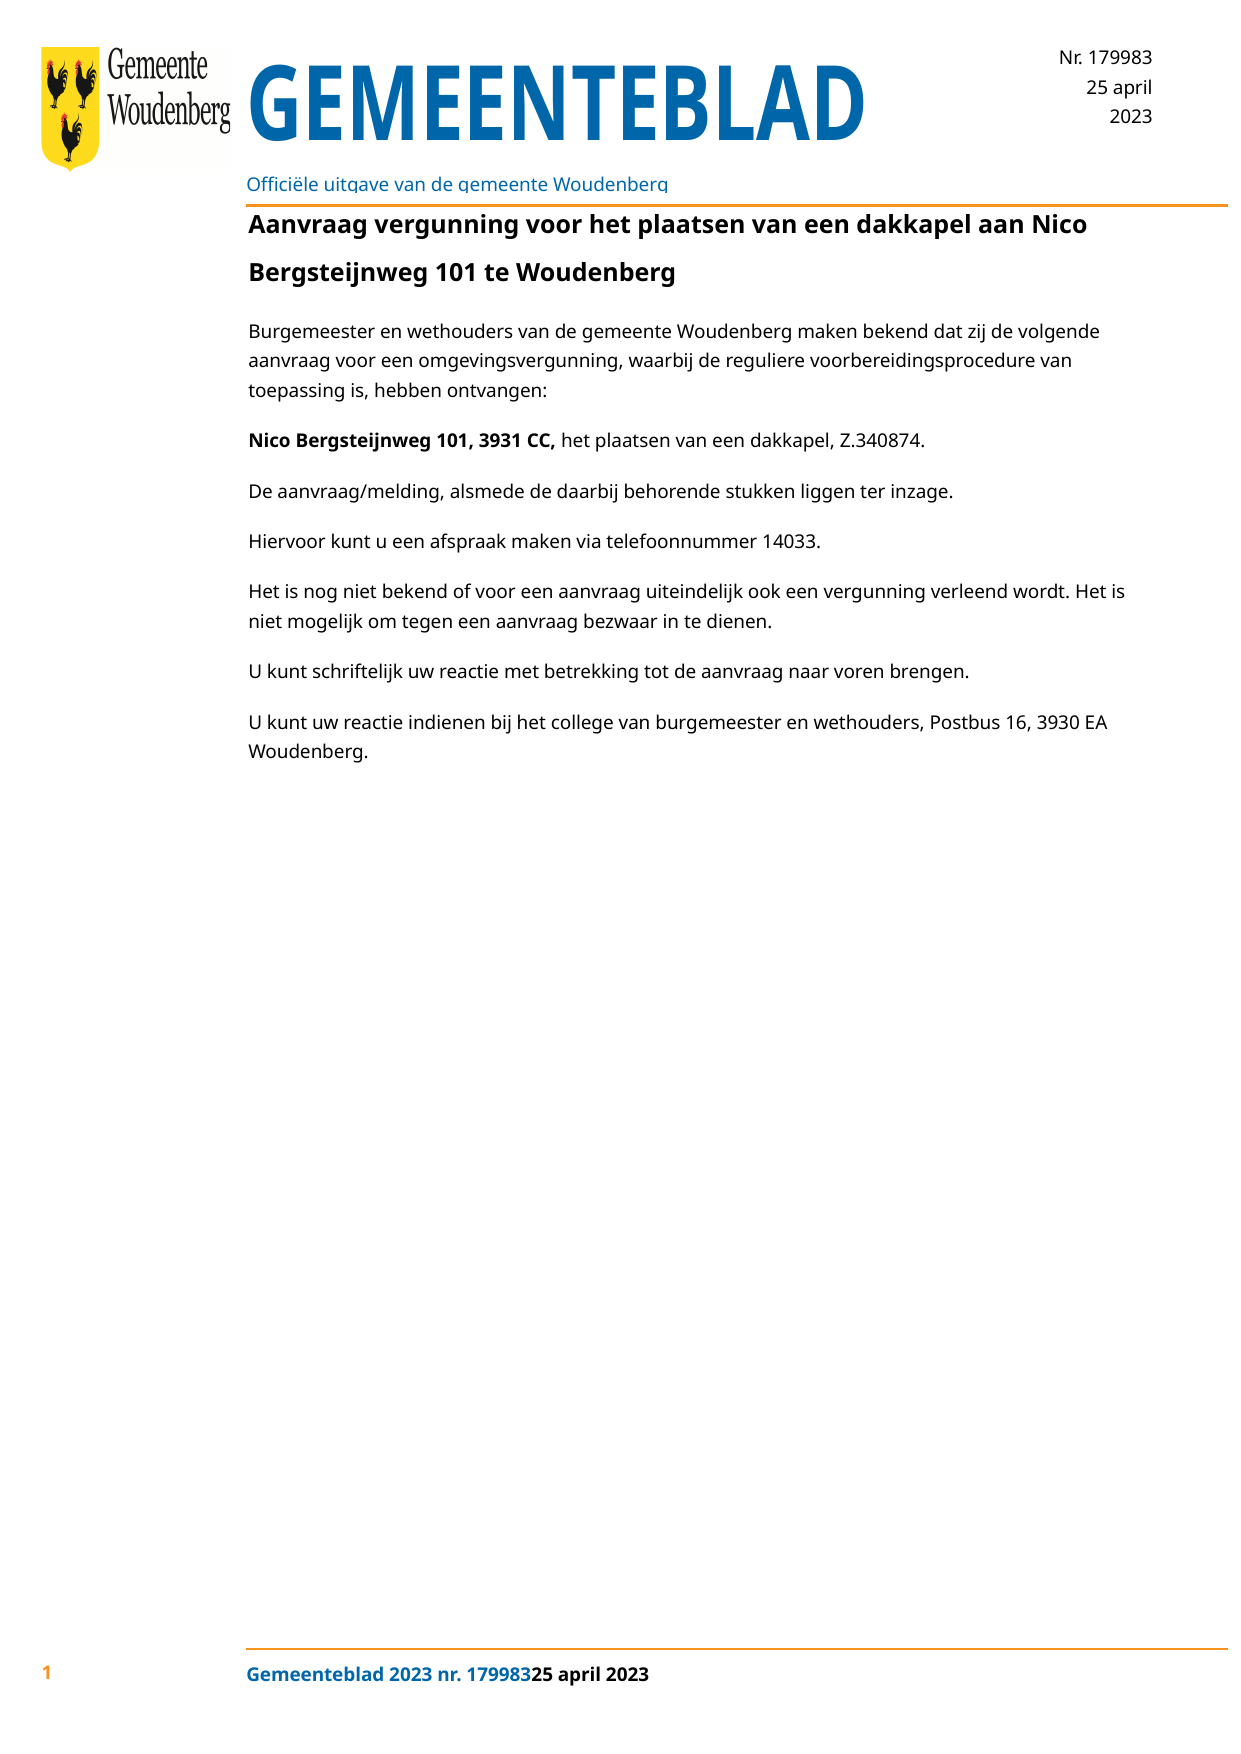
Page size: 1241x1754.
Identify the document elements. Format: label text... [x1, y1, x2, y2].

text Nico Bergsteijnweg 101, 3931 CC, het plaatsen van een dakkapel, Z.340874. [248, 427, 1152, 453]
text Het is nog niet bekend of voor een aanvraag uiteindelijk ook een vergunning verleend wordt. Het is niet mogelijk om tegen een aanvraag bezwaar in te dienen. [248, 579, 1152, 634]
text Hiervoor kunt u een afspraak maken via telefoonnummer 14033. [248, 528, 1152, 554]
text U kunt uw reactie indienen bij het college van burgemeester en wethouders, Postbus 16, 3930 EA Woudenberg. [248, 709, 1152, 764]
picture [41, 47, 231, 172]
text Aanvraag vergunning voor het plaatsen van een dakkapel aan Nico Bergsteijnweg 101 te Woudenberg [248, 207, 1152, 288]
text De aanvraag/melding, alsmede de daarbij behorende stukken liggen ter inzage. [248, 478, 1152, 504]
text U kunt schriftelijk uw reactie met betrekking tot de aanvraag naar voren brengen. [248, 659, 1152, 684]
text Burgemeester en wethouders van de gemeente Woudenberg maken bekend dat zij de volgende aanvraag voor een omgevingsvergunning, waarbij de reguliere voorbereidingsprocedure van toepassing is, hebben ontvangen: [248, 318, 1152, 403]
